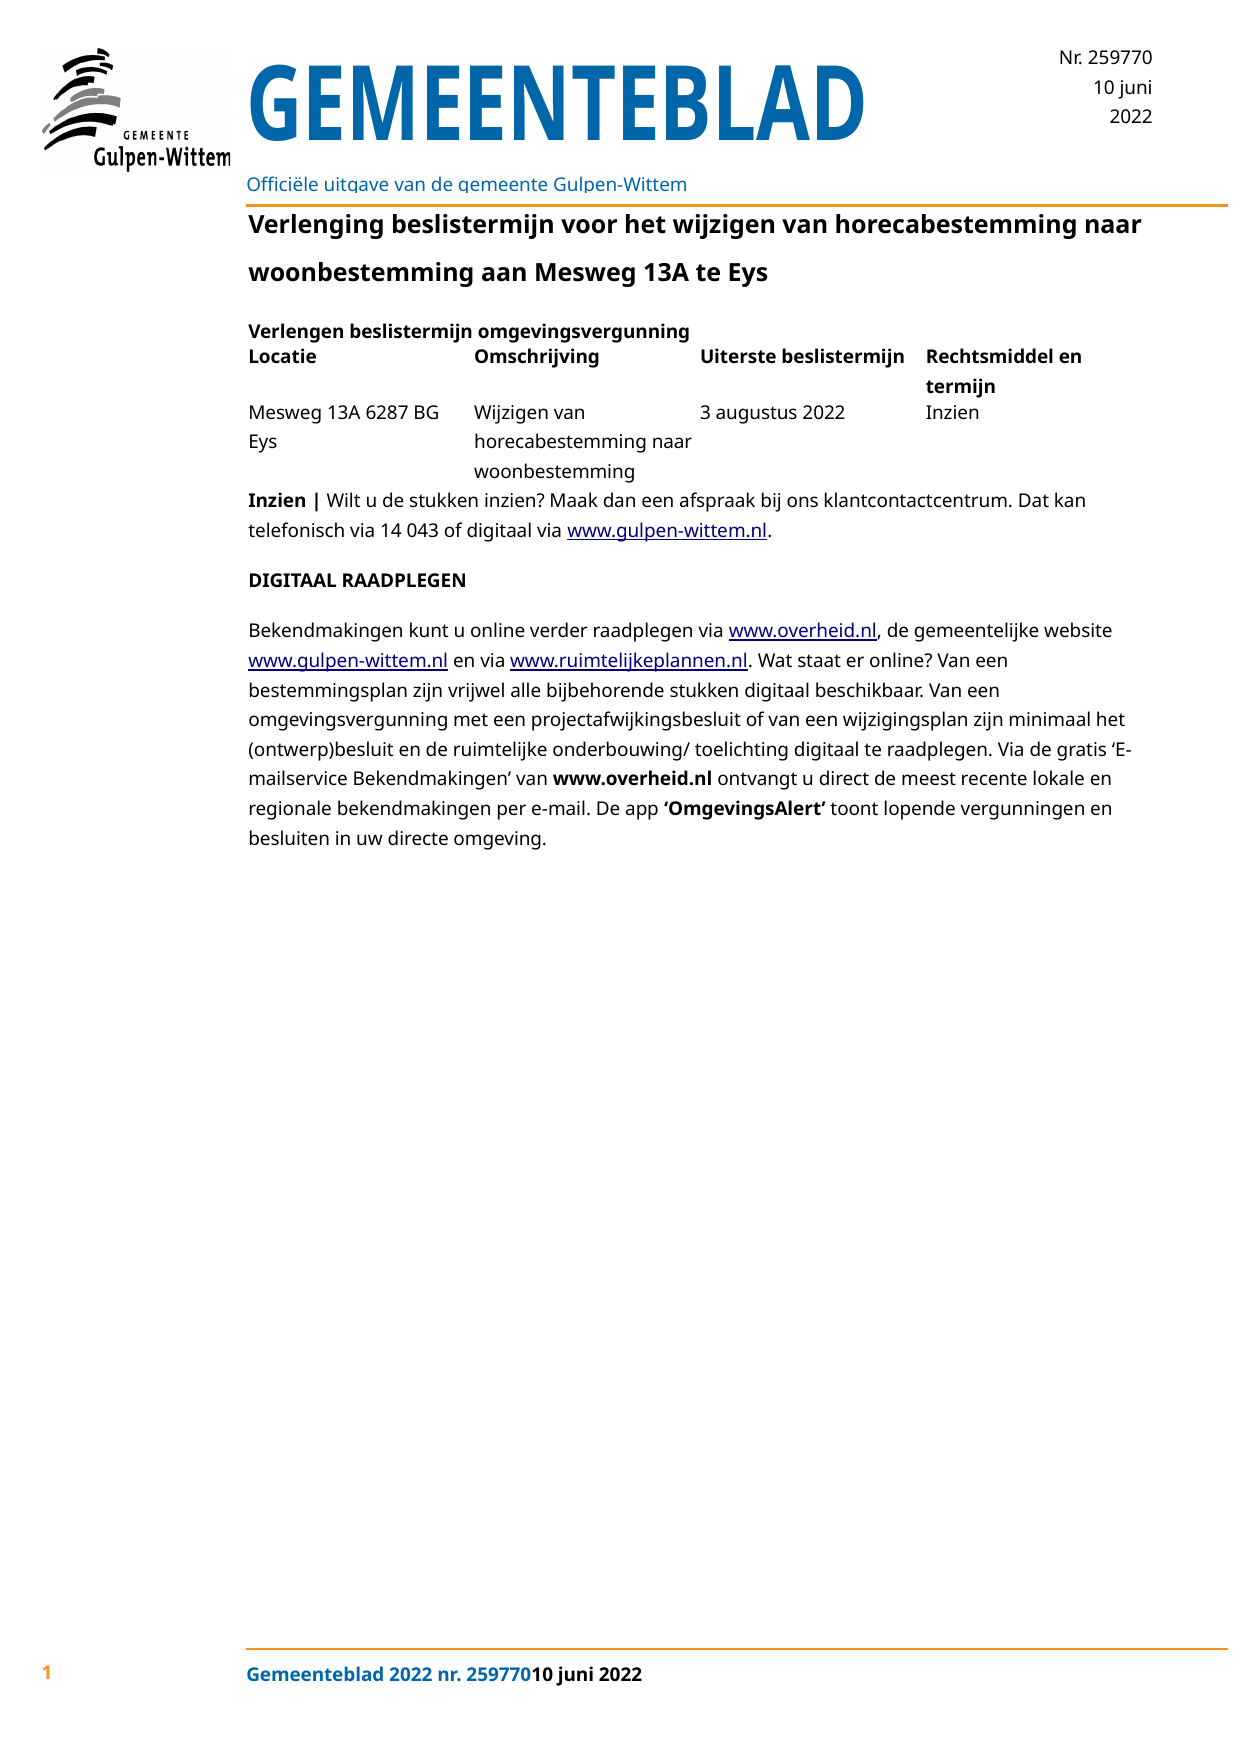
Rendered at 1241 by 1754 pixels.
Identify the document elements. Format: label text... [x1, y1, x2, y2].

table_cell Omschrijving [474, 344, 700, 399]
text Verlenging beslistermijn voor het wijzigen van horecabestemming naar woonbestemming aan Mesweg 13A te Eys [248, 207, 1152, 288]
picture [41, 47, 231, 172]
table_cell 3 augustus 2022 [700, 399, 926, 484]
text DIGITAAL RAADPLEGEN [248, 567, 1152, 593]
table_header Verlengen beslistermijn omgevingsvergunning [248, 318, 1152, 344]
table_cell Uiterste beslistermijn [700, 344, 926, 399]
table_cell Mesweg 13A 6287 BG Eys [248, 399, 474, 484]
text Inzien | Wilt u de stukken inzien? Maak dan een afspraak bij ons klantcontactcentrum. Dat kan telefonisch via 14 043 of digitaal via www.gulpen-wittem.nl. [248, 487, 1152, 542]
table_cell Locatie [248, 344, 474, 399]
table_cell Wijzigen van horecabestemming naar woonbestemming [474, 399, 700, 484]
table_cell Inzien [926, 399, 1152, 484]
table_cell Rechtsmiddel en termijn [926, 344, 1152, 399]
text Bekendmakingen kunt u online verder raadplegen via www.overheid.nl, de gemeentelijke website www.gulpen-wittem.nl en via www.ruimtelijkeplannen.nl. Wat staat er online? Van een bestemmingsplan zijn vrijwel alle bijbehorende stukken digitaal beschikbaar. Van een omgevingsvergunning met een projectafwijkingsbesluit of van een wijzigingsplan zijn minimaal het (ontwerp)besluit en de ruimtelijke onderbouwing/ toelichting digitaal te raadplegen. Via de gratis ‘E-mailservice Bekendmakingen’ van www.overheid.nl ontvangt u direct de meest recente lokale en regionale bekendmakingen per e-mail. De app ‘OmgevingsAlert’ toont lopende vergunningen en besluiten in uw directe omgeving. [248, 618, 1152, 850]
